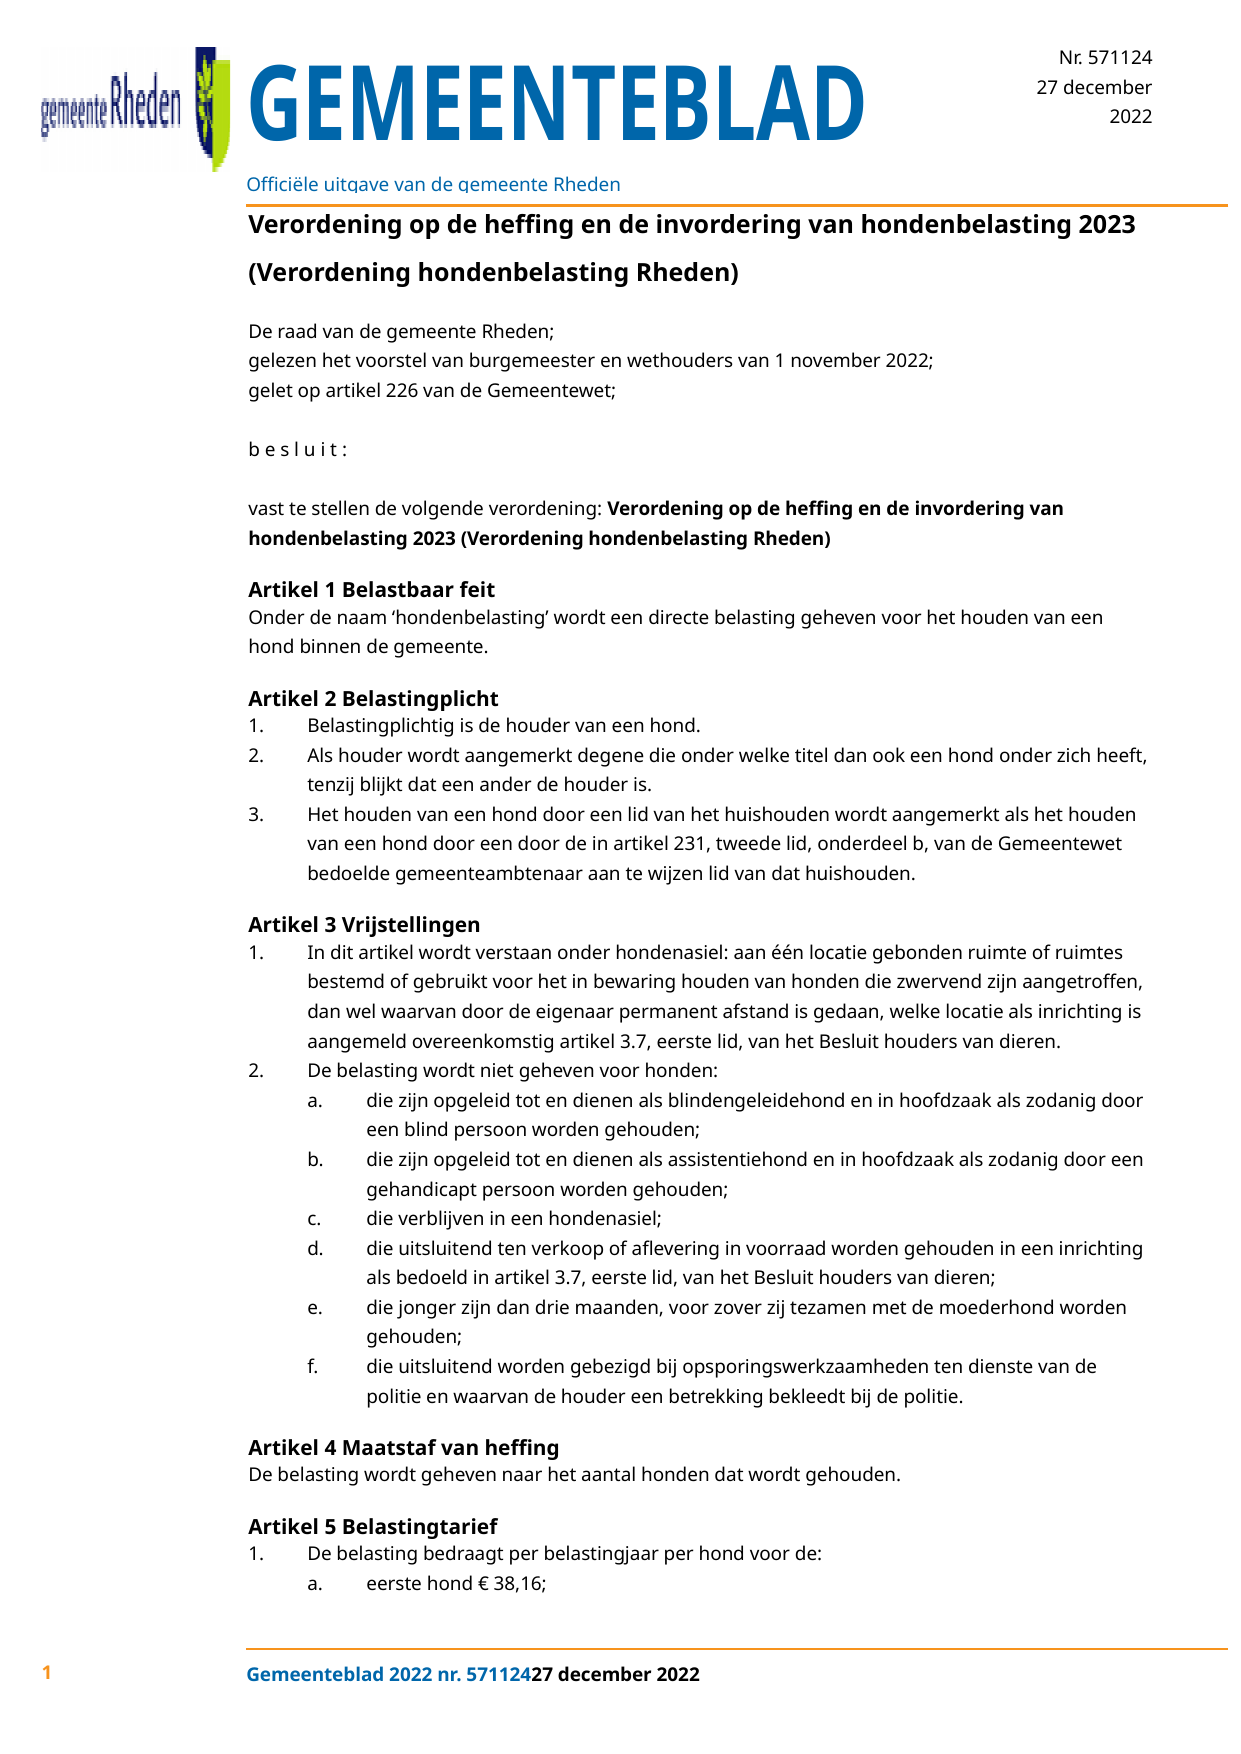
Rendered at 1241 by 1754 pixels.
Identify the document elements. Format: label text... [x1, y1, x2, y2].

list die zijn opgeleid tot en dienen als blindengeleidehond en in hoofdzaak als zodanig door een blind persoon worden gehouden; [307, 1087, 1152, 1142]
text De belasting wordt geheven naar het aantal honden dat wordt gehouden. [248, 1462, 1152, 1487]
text Artikel 5 Belastingtarief [248, 1512, 1152, 1541]
list die zijn opgeleid tot en dienen als assistentiehond en in hoofdzaak als zodanig door een gehandicapt persoon worden gehouden; [307, 1146, 1152, 1201]
text gelet op artikel 226 van de Gemeentewet; [248, 377, 1152, 403]
list die verblijven in een hondenasiel; [307, 1205, 1152, 1231]
list eerste hond € 38,16; [307, 1570, 1152, 1596]
text Artikel 3 Vrijstellingen [248, 911, 1152, 939]
text vast te stellen de volgende verordening: Verordening op de heffing en de invordering van hondenbelasting 2023 (Verordening hondenbelasting Rheden) [248, 495, 1152, 551]
text Artikel 4 Maatstaf van heffing [248, 1433, 1152, 1462]
picture [41, 47, 231, 172]
text Verordening op de heffing en de invordering van hondenbelasting 2023 (Verordening hondenbelasting Rheden) [248, 207, 1152, 288]
list die jonger zijn dan drie maanden, voor zover zij tezamen met de moederhond worden gehouden; [307, 1294, 1152, 1349]
text Artikel 1 Belastbaar feit [248, 575, 1152, 604]
list In dit artikel wordt verstaan onder hondenasiel: aan één locatie gebonden ruimte of ruimtes bestemd of gebruikt voor het in bewaring houden van honden die zwervend zijn aangetroffen, dan wel waarvan door de eigenaar permanent afstand is gedaan, welke locatie als inrichting is aangemeld overeenkomstig artikel 3.7, eerste lid, van het Besluit houders van dieren. [248, 939, 1152, 1053]
list De belasting bedraagt per belastingjaar per hond voor de: [248, 1541, 1152, 1566]
text gelezen het voorstel van burgemeester en wethouders van 1 november 2022; [248, 347, 1152, 373]
text b e s l u i t : [248, 436, 1152, 462]
list Het houden van een hond door een lid van het huishouden wordt aangemerkt als het houden van een hond door een door de in artikel 231, tweede lid, onderdeel b, van de Gemeentewet bedoelde gemeenteambtenaar aan te wijzen lid van dat huishouden. [248, 801, 1152, 886]
list Belastingplichtig is de houder van een hond. [248, 712, 1152, 738]
text Artikel 2 Belastingplicht [248, 684, 1152, 712]
text De raad van de gemeente Rheden; [248, 318, 1152, 344]
list Als houder wordt aangemerkt degene die onder welke titel dan ook een hond onder zich heeft, tenzij blijkt dat een ander de houder is. [248, 742, 1152, 797]
list De belasting wordt niet geheven voor honden: [248, 1057, 1152, 1083]
list die uitsluitend ten verkoop of aflevering in voorraad worden gehouden in een inrichting als bedoeld in artikel 3.7, eerste lid, van het Besluit houders van dieren; [307, 1235, 1152, 1290]
text Onder de naam ‘hondenbelasting’ wordt een directe belasting geheven voor het houden van een hond binnen de gemeente. [248, 604, 1152, 659]
list die uitsluitend worden gebezigd bij opsporingswerkzaamheden ten dienste van de politie en waarvan de houder een betrekking bekleedt bij de politie. [307, 1353, 1152, 1408]
